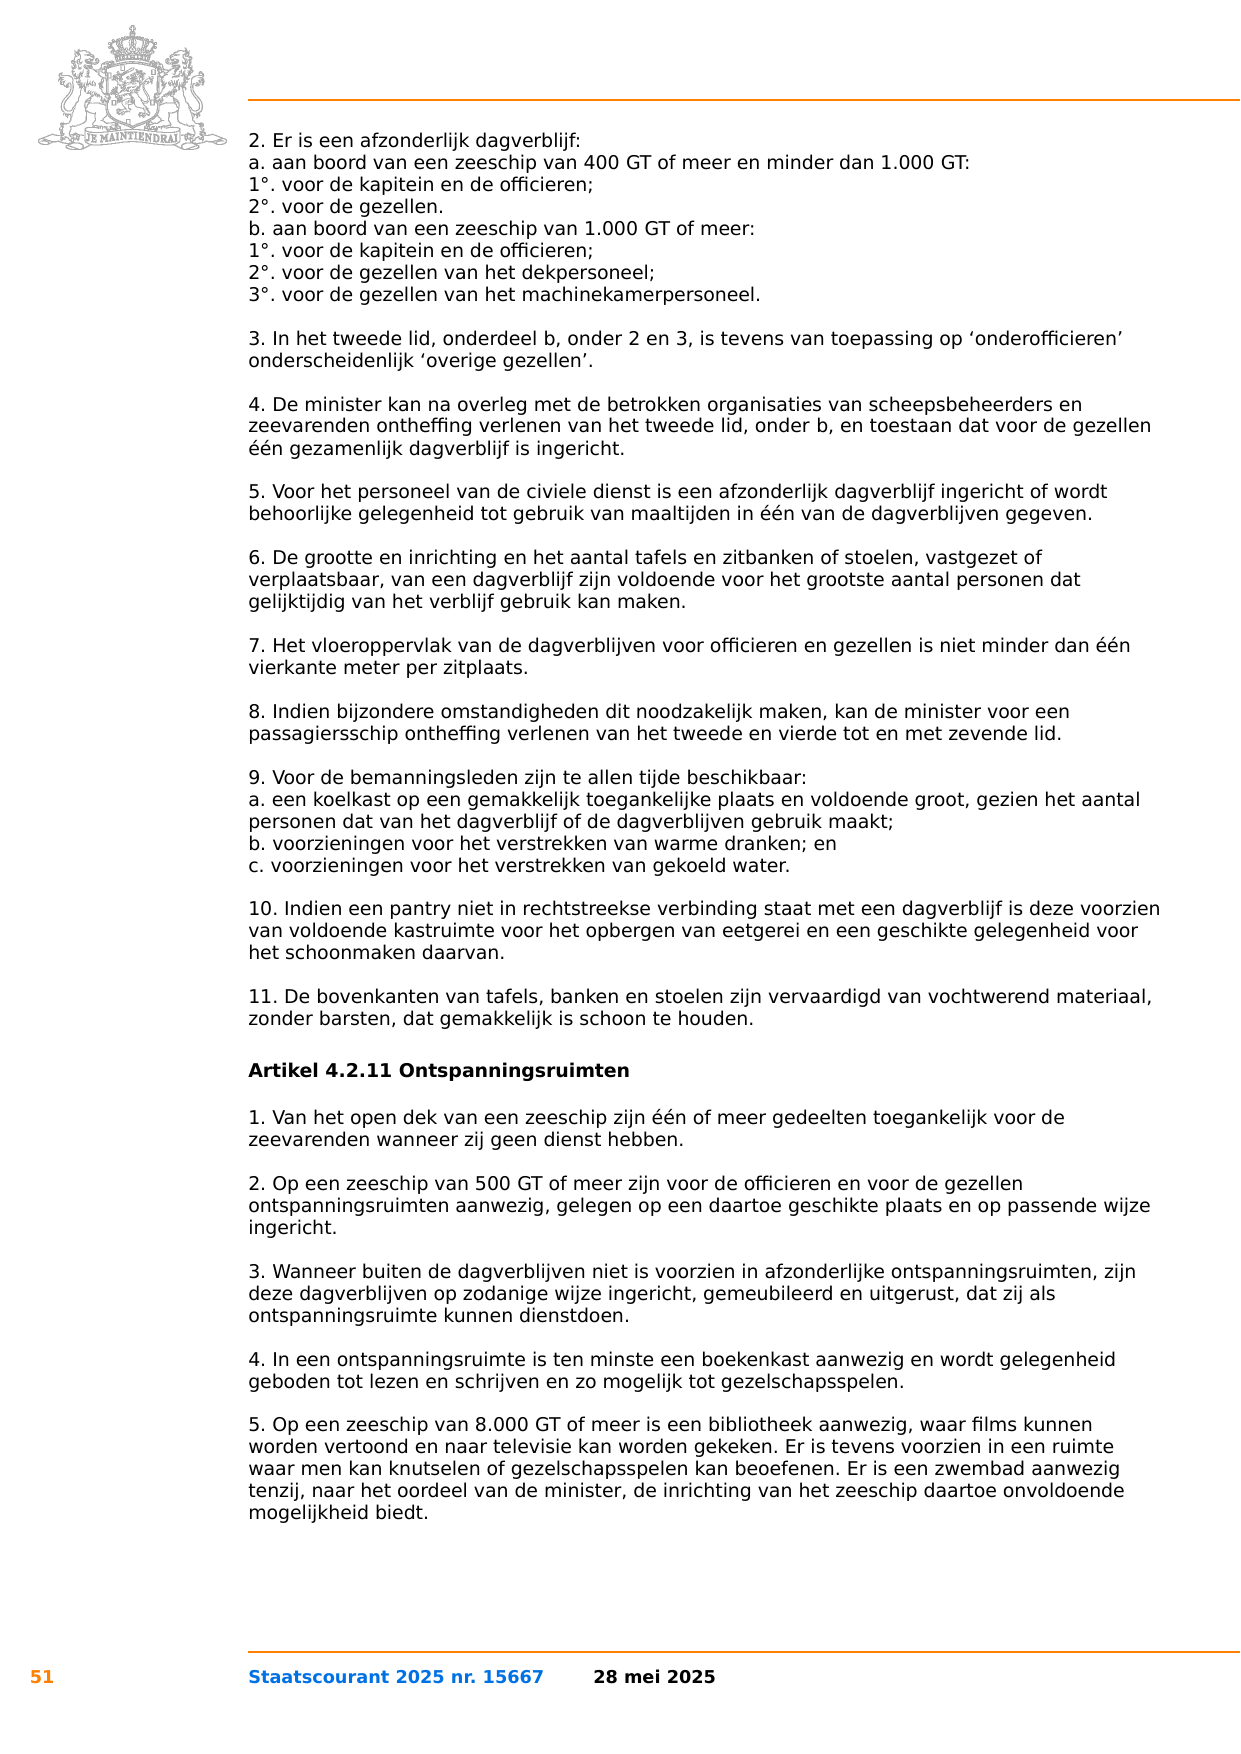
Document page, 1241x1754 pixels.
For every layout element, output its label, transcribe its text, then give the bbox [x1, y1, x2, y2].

text b. voorzieningen voor het verstrekken van warme dranken; en [248, 832, 1163, 854]
text 2°. voor de gezellen van het dekpersoneel; [248, 262, 1163, 284]
text 1°. voor de kapitein en de officieren; [248, 174, 1163, 196]
text 3°. voor de gezellen van het machinekamerpersoneel. [248, 284, 1163, 306]
text 5. Op een zeeschip van 8.000 GT of meer is een bibliotheek aanwezig, waar films kunnen worden vertoond en naar televisie kan worden gekeken. Er is tevens voorzien in een ruimte waar men kan knutselen of gezelschapsspelen kan beoefenen. Er is een zwembad aanwezig tenzij, naar het oordeel van de minister, de inrichting van het zeeschip daartoe onvoldoende mogelijkheid biedt. [248, 1414, 1163, 1524]
text 2°. voor de gezellen. [248, 196, 1163, 218]
picture [38, 25, 227, 150]
text a. aan boord van een zeeschip van 400 GT of meer en minder dan 1.000 GT: [248, 152, 1163, 174]
text 1. Van het open dek van een zeeschip zijn één of meer gedeelten toegankelijk voor de zeevarenden wanneer zij geen dienst hebben. [248, 1107, 1163, 1151]
text a. een koelkast op een gemakkelijk toegankelijke plaats en voldoende groot, gezien het aantal personen dat van het dagverblijf of de dagverblijven gebruik maakt; [248, 788, 1163, 832]
subtitle Artikel 4.2.11 Ontspanningsruimten [248, 1060, 1163, 1082]
text 4. De minister kan na overleg met de betrokken organisaties van scheepsbeheerders en zeevarenden ontheffing verlenen van het tweede lid, onder b, en toestaan dat voor de gezellen één gezamenlijk dagverblijf is ingericht. [248, 393, 1163, 459]
text 3. In het tweede lid, onderdeel b, onder 2 en 3, is tevens van toepassing op ‘onderofficieren’ onderscheidenlijk ‘overige gezellen’. [248, 328, 1163, 372]
text 4. In een ontspanningsruimte is ten minste een boekenkast aanwezig en wordt gelegenheid geboden tot lezen en schrijven en zo mogelijk tot gezelschapsspelen. [248, 1348, 1163, 1392]
text 11. De bovenkanten van tafels, banken en stoelen zijn vervaardigd van vochtwerend materiaal, zonder barsten, dat gemakkelijk is schoon te houden. [248, 986, 1163, 1030]
text 1°. voor de kapitein en de officieren; [248, 240, 1163, 262]
text 5. Voor het personeel van de civiele dienst is een afzonderlijk dagverblijf ingericht of wordt behoorlijke gelegenheid tot gebruik van maaltijden in één van de dagverblijven gegeven. [248, 481, 1163, 525]
text 2. Er is een afzonderlijk dagverblijf: [248, 130, 1163, 152]
text 7. Het vloeroppervlak van de dagverblijven voor officieren en gezellen is niet minder dan één vierkante meter per zitplaats. [248, 635, 1163, 679]
text 9. Voor de bemanningsleden zijn te allen tijde beschikbaar: [248, 767, 1163, 788]
text 3. Wanneer buiten de dagverblijven niet is voorzien in afzonderlijke ontspanningsruimten, zijn deze dagverblijven op zodanige wijze ingericht, gemeubileerd en uitgerust, dat zij als ontspanningsruimte kunnen dienstdoen. [248, 1261, 1163, 1327]
text c. voorzieningen voor het verstrekken van gekoeld water. [248, 854, 1163, 876]
text 2. Op een zeeschip van 500 GT of meer zijn voor de officieren en voor de gezellen ontspanningsruimten aanwezig, gelegen op een daartoe geschikte plaats en op passende wijze ingericht. [248, 1173, 1163, 1239]
text b. aan boord van een zeeschip van 1.000 GT of meer: [248, 218, 1163, 240]
text 8. Indien bijzondere omstandigheden dit noodzakelijk maken, kan de minister voor een passagiersschip ontheffing verlenen van het tweede en vierde tot en met zevende lid. [248, 701, 1163, 745]
text 10. Indien een pantry niet in rechtstreekse verbinding staat met een dagverblijf is deze voorzien van voldoende kastruimte voor het opbergen van eetgerei en een geschikte gelegenheid voor het schoonmaken daarvan. [248, 898, 1163, 964]
text 6. De grootte en inrichting en het aantal tafels en zitbanken of stoelen, vastgezet of verplaatsbaar, van een dagverblijf zijn voldoende voor het grootste aantal personen dat gelijktijdig van het verblijf gebruik kan maken. [248, 547, 1163, 613]
